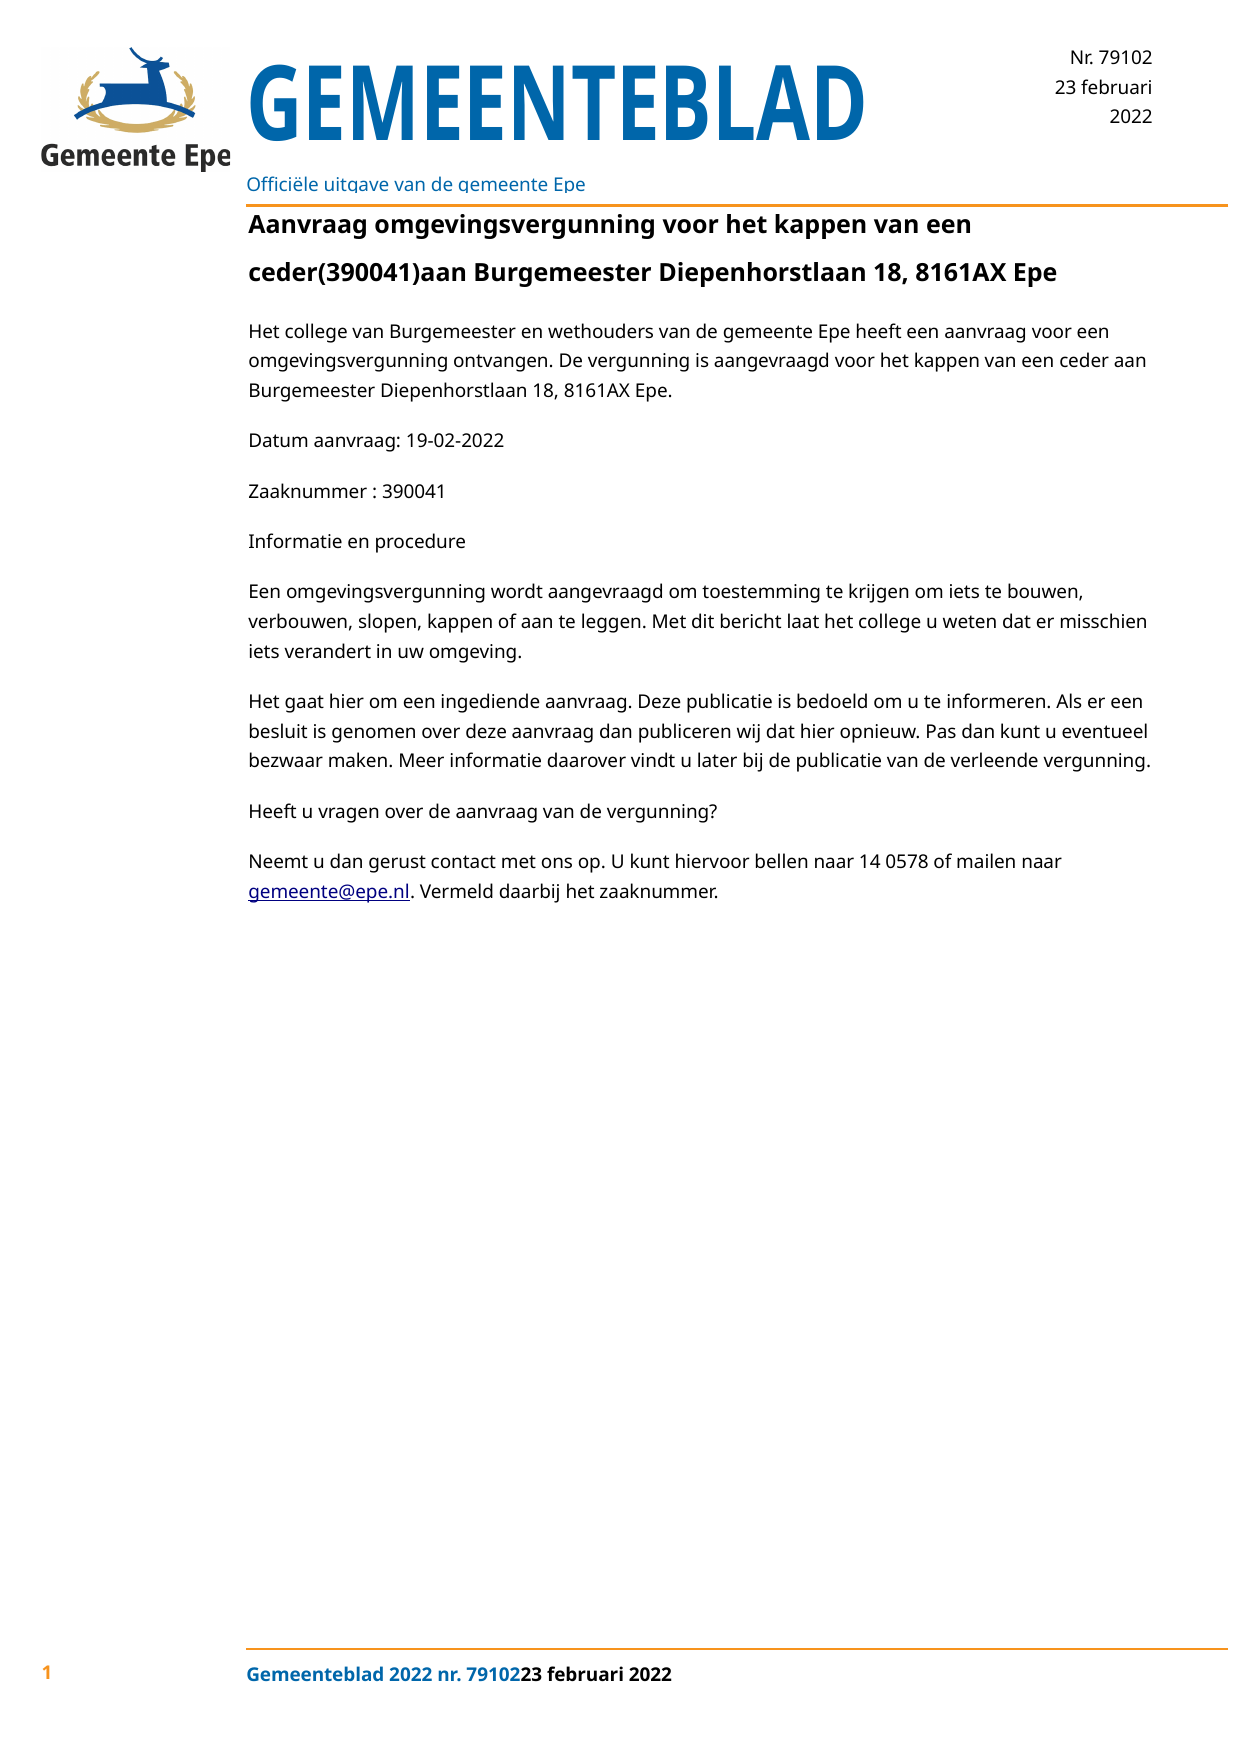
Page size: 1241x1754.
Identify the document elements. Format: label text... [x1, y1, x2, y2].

picture [41, 47, 231, 172]
text Een omgevingsvergunning wordt aangevraagd om toestemming te krijgen om iets te bouwen, verbouwen, slopen, kappen of aan te leggen. Met dit bericht laat het college u weten dat er misschien iets verandert in uw omgeving. [248, 579, 1152, 664]
text Zaaknummer : 390041 [248, 478, 1152, 504]
text Heeft u vragen over de aanvraag van de vergunning? [248, 798, 1152, 824]
text Aanvraag omgevingsvergunning voor het kappen van een ceder(390041)aan Burgemeester Diepenhorstlaan 18, 8161AX Epe [248, 207, 1152, 288]
text Neemt u dan gerust contact met ons op. U kunt hiervoor bellen naar 14 0578 of mailen naar gemeente@epe.nl. Vermeld daarbij het zaaknummer. [248, 848, 1152, 904]
text Informatie en procedure [248, 528, 1152, 554]
text Het college van Burgemeester en wethouders van de gemeente Epe heeft een aanvraag voor een omgevingsvergunning ontvangen. De vergunning is aangevraagd voor het kappen van een ceder aan Burgemeester Diepenhorstlaan 18, 8161AX Epe. [248, 318, 1152, 403]
text Datum aanvraag: 19-02-2022 [248, 427, 1152, 453]
text Het gaat hier om een ingediende aanvraag. Deze publicatie is bedoeld om u te informeren. Als er een besluit is genomen over deze aanvraag dan publiceren wij dat hier opnieuw. Pas dan kunt u eventueel bezwaar maken. Meer informatie daarover vindt u later bij de publicatie van de verleende vergunning. [248, 688, 1152, 773]
